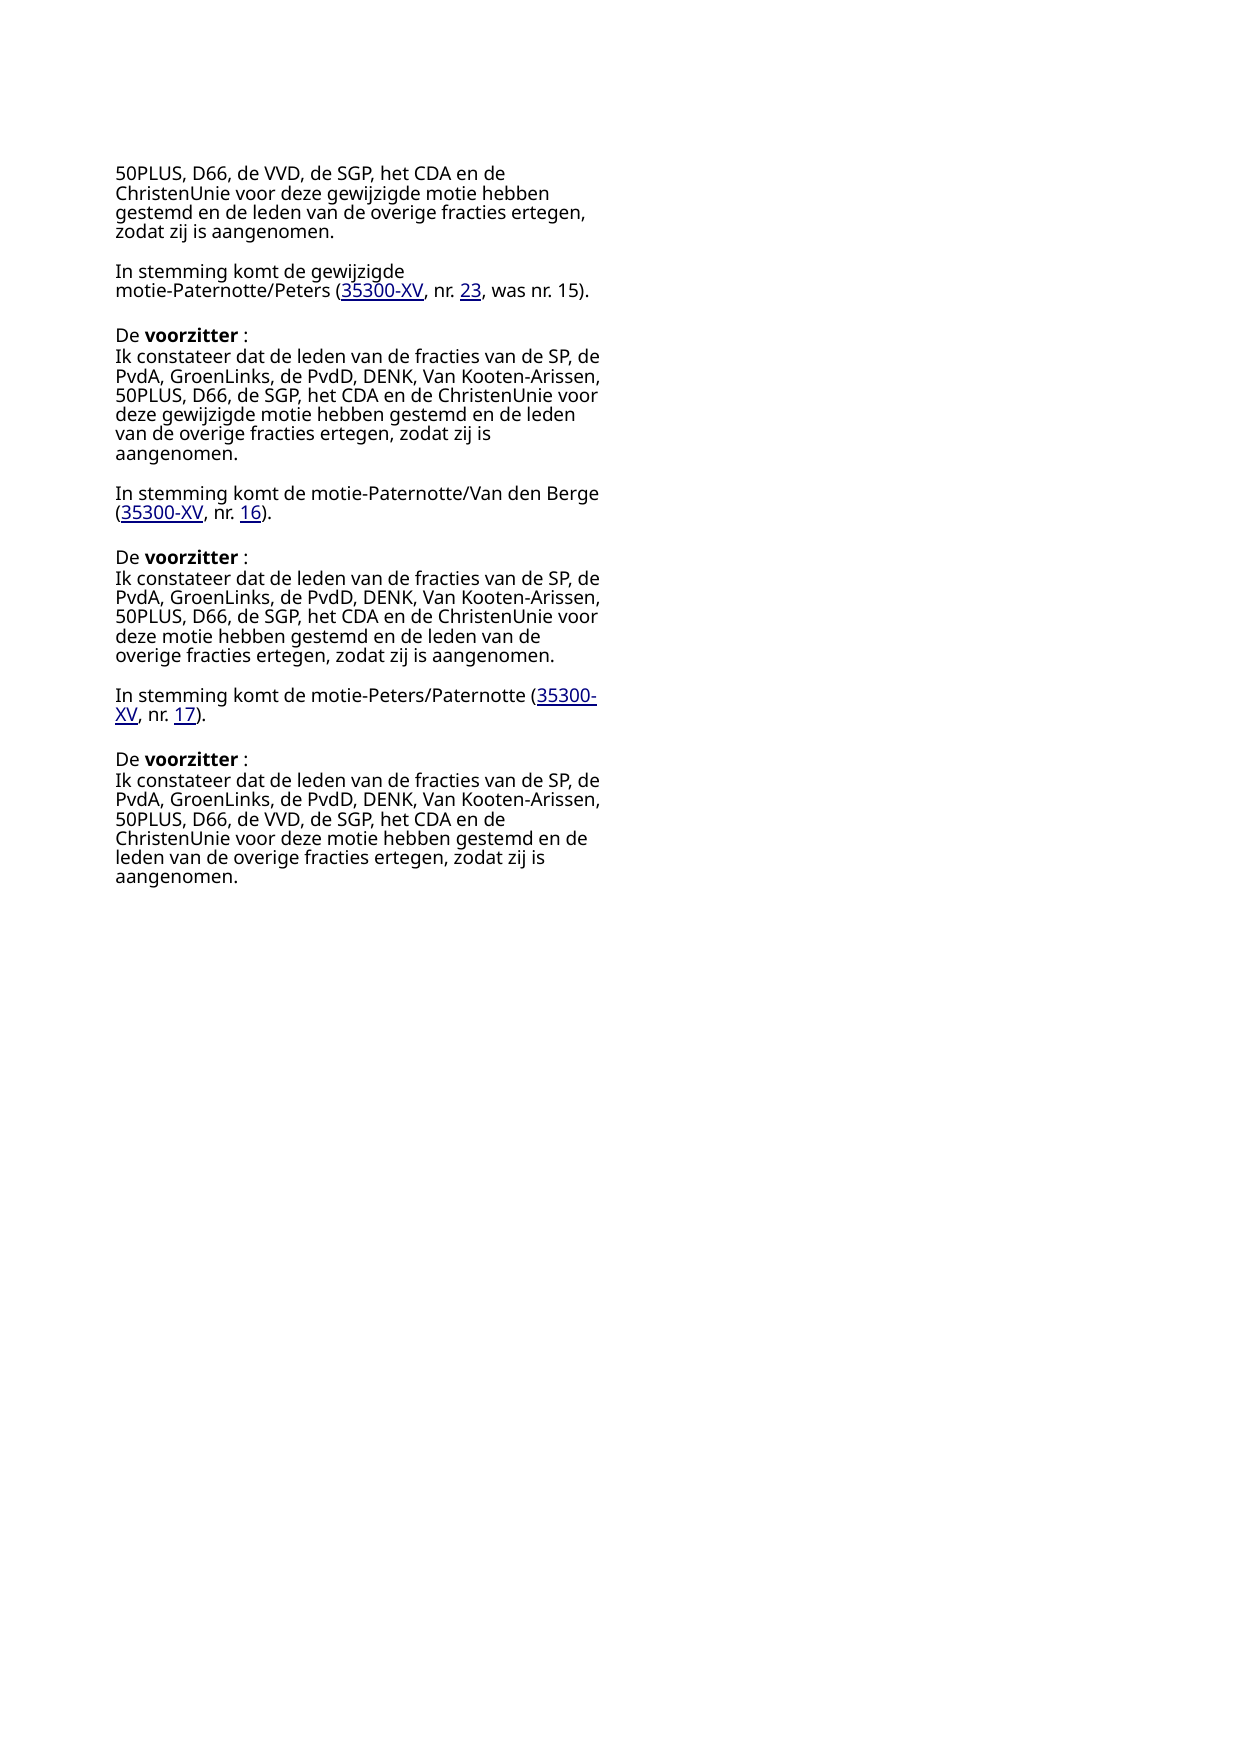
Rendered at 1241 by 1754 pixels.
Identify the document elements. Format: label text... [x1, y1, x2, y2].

text In stemming komt de gewijzigde motie-Paternotte/Peters (35300-XV, nr. 23, was nr. 15). [115, 263, 605, 302]
text Ik constateer dat de leden van de fracties van de SP, de PvdA, GroenLinks, de PvdD, DENK, Van Kooten-Arissen, 50PLUS, D66, de VVD, de SGP, het CDA en de ChristenUnie voor deze motie hebben gestemd en de leden van de overige fracties ertegen, zodat zij is aangenomen. [115, 772, 605, 888]
text De voorzitter : [115, 544, 605, 570]
text Ik constateer dat de leden van de fracties van de SP, de PvdA, GroenLinks, de PvdD, DENK, Van Kooten-Arissen, 50PLUS, D66, de SGP, het CDA en de ChristenUnie voor deze motie hebben gestemd en de leden van de overige fracties ertegen, zodat zij is aangenomen. [115, 570, 605, 666]
text In stemming komt de motie-Paternotte/Van den Berge (35300-XV, nr. 16). [115, 485, 605, 523]
text Ik constateer dat de leden van de fracties van de SP, de PvdA, GroenLinks, de PvdD, DENK, Van Kooten-Arissen, 50PLUS, D66, de SGP, het CDA en de ChristenUnie voor deze gewijzigde motie hebben gestemd en de leden van de overige fracties ertegen, zodat zij is aangenomen. [115, 348, 605, 464]
text 50PLUS, D66, de VVD, de SGP, het CDA en de ChristenUnie voor deze gewijzigde motie hebben gestemd en de leden van de overige fracties ertegen, zodat zij is aangenomen. [115, 165, 605, 242]
text De voorzitter : [115, 323, 605, 348]
text De voorzitter : [115, 746, 605, 772]
text In stemming komt de motie-Peters/Paternotte (35300-XV, nr. 17). [115, 687, 605, 726]
